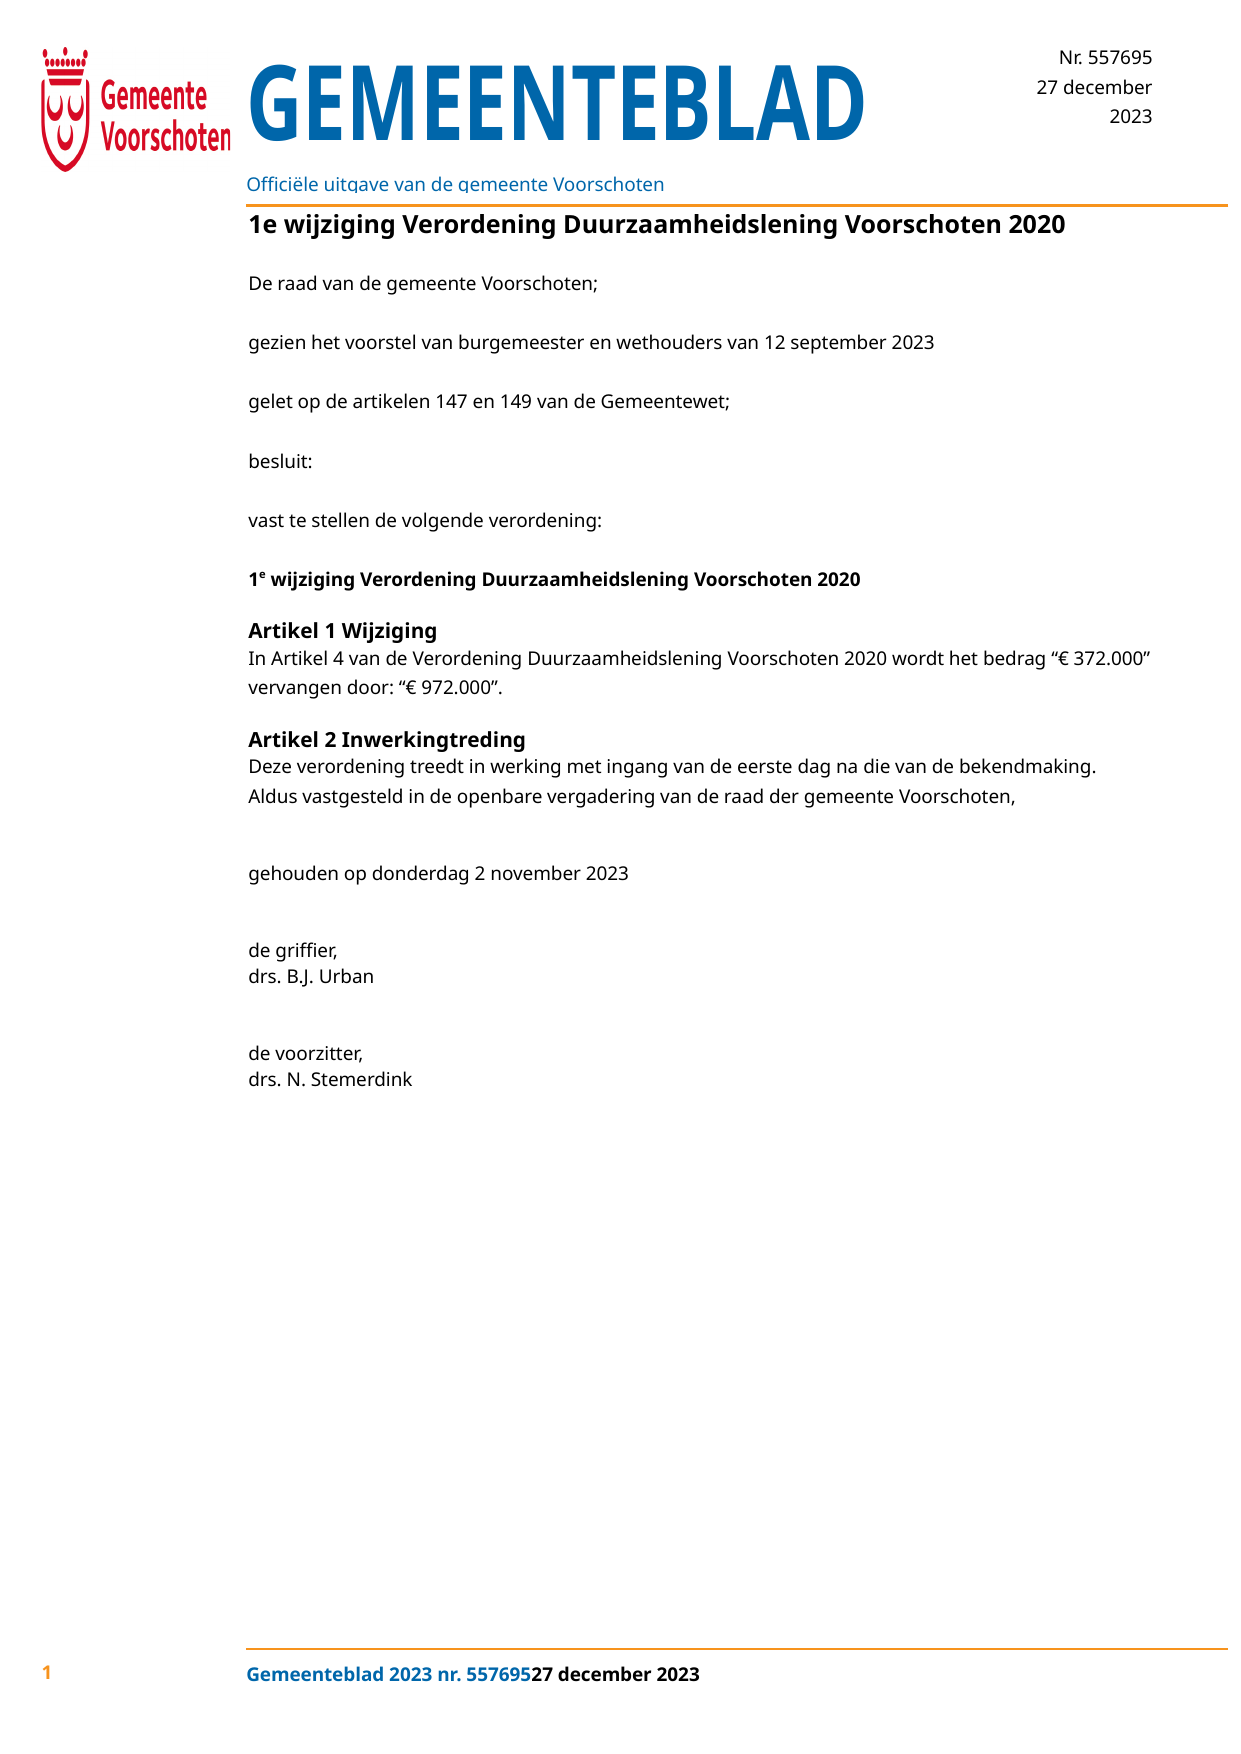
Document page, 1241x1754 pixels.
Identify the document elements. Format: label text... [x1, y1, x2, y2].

text Aldus vastgesteld in de openbare vergadering van de raad der gemeente Voorschoten, [248, 783, 1152, 809]
text Artikel 1 Wijziging [248, 617, 1152, 645]
text drs. N. Stemerdink [248, 1066, 1152, 1092]
text vast te stellen de volgende verordening: [248, 507, 1152, 533]
text Deze verordening treedt in werking met ingang van de eerste dag na die van de bekendmaking. [248, 753, 1152, 779]
text drs. B.J. Urban [248, 963, 1152, 989]
text 1e wijziging Verordening Duurzaamheidslening Voorschoten 2020 [248, 566, 1152, 592]
picture [41, 47, 231, 172]
text gehouden op donderdag 2 november 2023 [248, 860, 1152, 886]
text besluit: [248, 448, 1152, 473]
text De raad van de gemeente Voorschoten; [248, 270, 1152, 296]
text gezien het voorstel van burgemeester en wethouders van 12 september 2023 [248, 329, 1152, 355]
text In Artikel 4 van de Verordening Duurzaamheidslening Voorschoten 2020 wordt het bedrag “€ 372.000” vervangen door: “€ 972.000”. [248, 645, 1152, 700]
text gelet op de artikelen 147 en 149 van de Gemeentewet; [248, 389, 1152, 414]
text de griffier, [248, 937, 1152, 963]
text Artikel 2 Inwerkingtreding [248, 725, 1152, 753]
text de voorzitter, [248, 1040, 1152, 1066]
text 1e wijziging Verordening Duurzaamheidslening Voorschoten 2020 [248, 207, 1152, 241]
